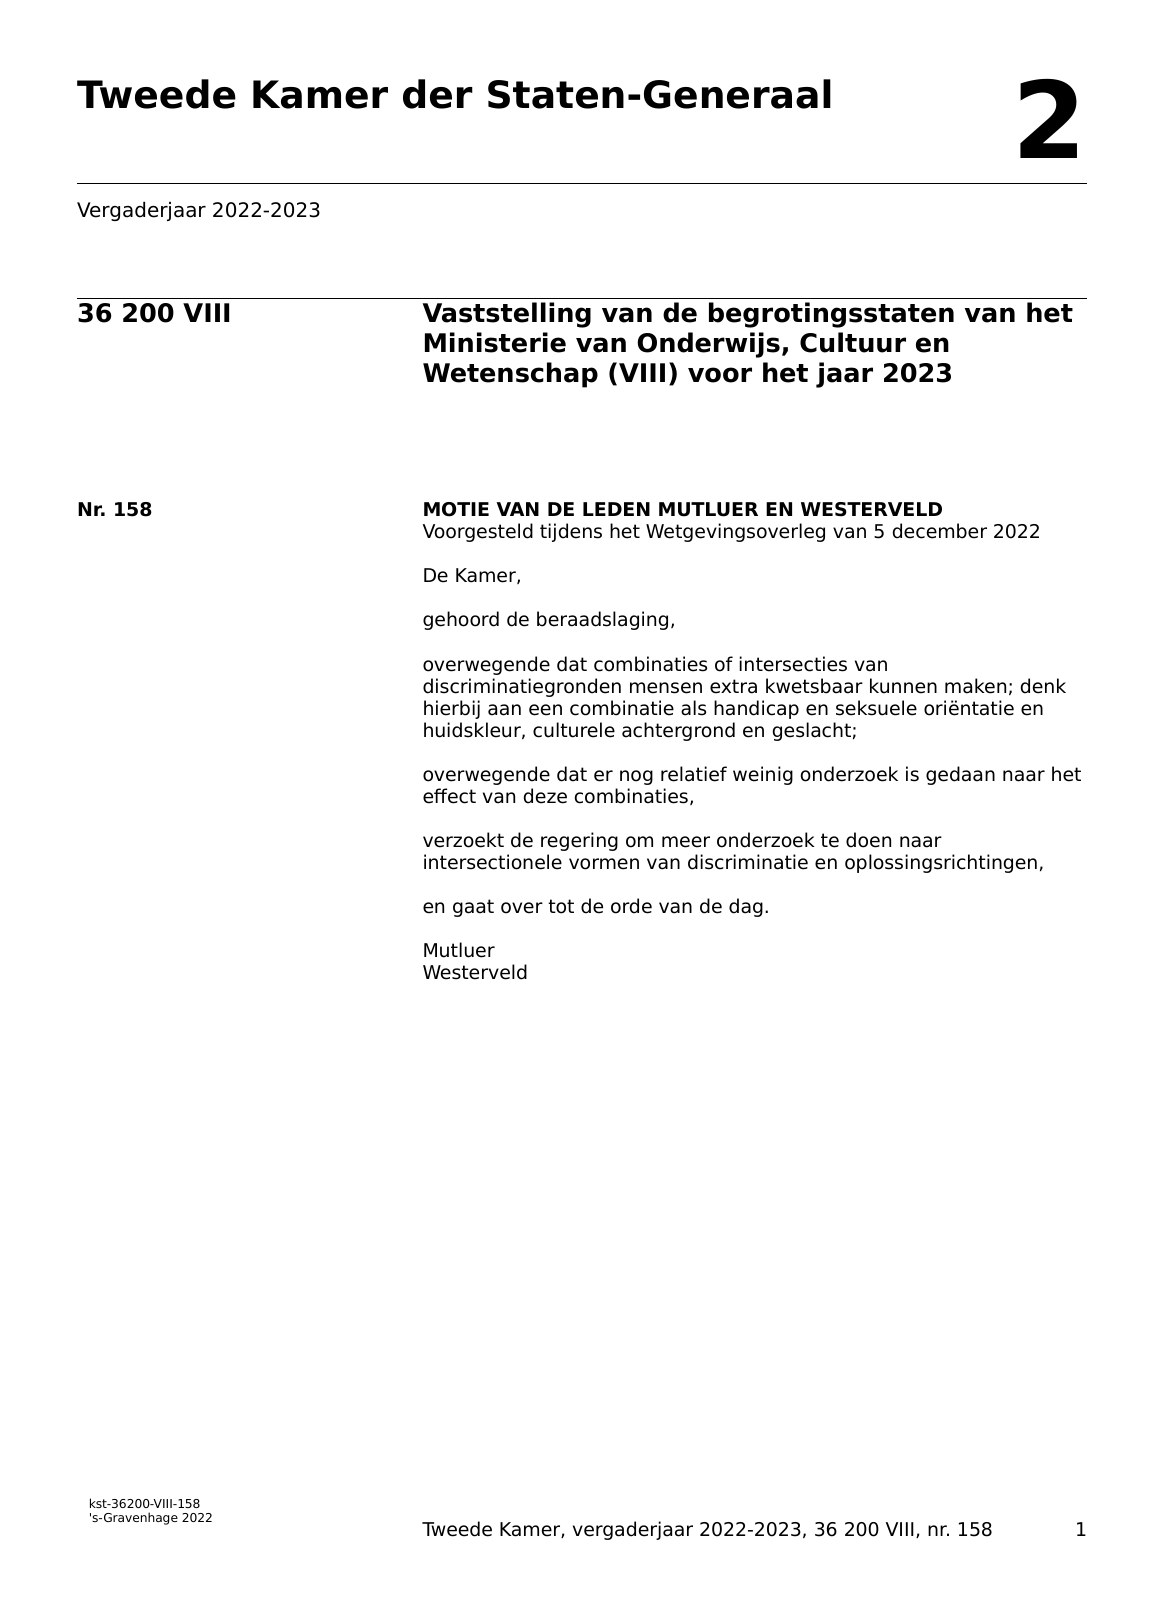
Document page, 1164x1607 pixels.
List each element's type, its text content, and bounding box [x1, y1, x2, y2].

text kst-36200-VIII-158 [88, 1497, 323, 1511]
table_cell Vergaderjaar 2022-2023 [77, 184, 1087, 298]
text overwegende dat er nog relatief weinig onderzoek is gedaan naar het effect van deze combinaties, [422, 764, 1087, 808]
text Voorgesteld tijdens het Wetgevingsoverleg van 5 december 2022 [422, 521, 1087, 543]
text verzoekt de regering om meer onderzoek te doen naar intersectionele vormen van discriminatie en oplossingsrichtingen, [422, 830, 1087, 874]
subtitle Nr. 158 MOTIE VAN DE LEDEN MUTLUER EN WESTERVELD [77, 499, 1087, 521]
text Mutluer [422, 940, 1087, 962]
table_header 2 [886, 59, 1087, 183]
text overwegende dat combinaties of intersecties van discriminatiegronden mensen extra kwetsbaar kunnen maken; denk hierbij aan een combinatie als handicap en seksuele oriëntatie en huidskleur, culturele achtergrond en geslacht; [422, 653, 1087, 741]
text Westerveld [422, 962, 1087, 984]
text gehoord de beraadslaging, [422, 609, 1087, 631]
table_header Tweede Kamer der Staten-Generaal [77, 59, 886, 183]
text en gaat over tot de orde van de dag. [422, 896, 1087, 918]
text De Kamer, [422, 565, 1087, 587]
text 's-Gravenhage 2022 [88, 1511, 323, 1525]
subtitle 36 200 VIII Vaststelling van de begrotingsstaten van het Ministerie van Onderwijs, Cultuur en Wetenschap (VIII) voor het jaar 2023 [77, 299, 1087, 388]
